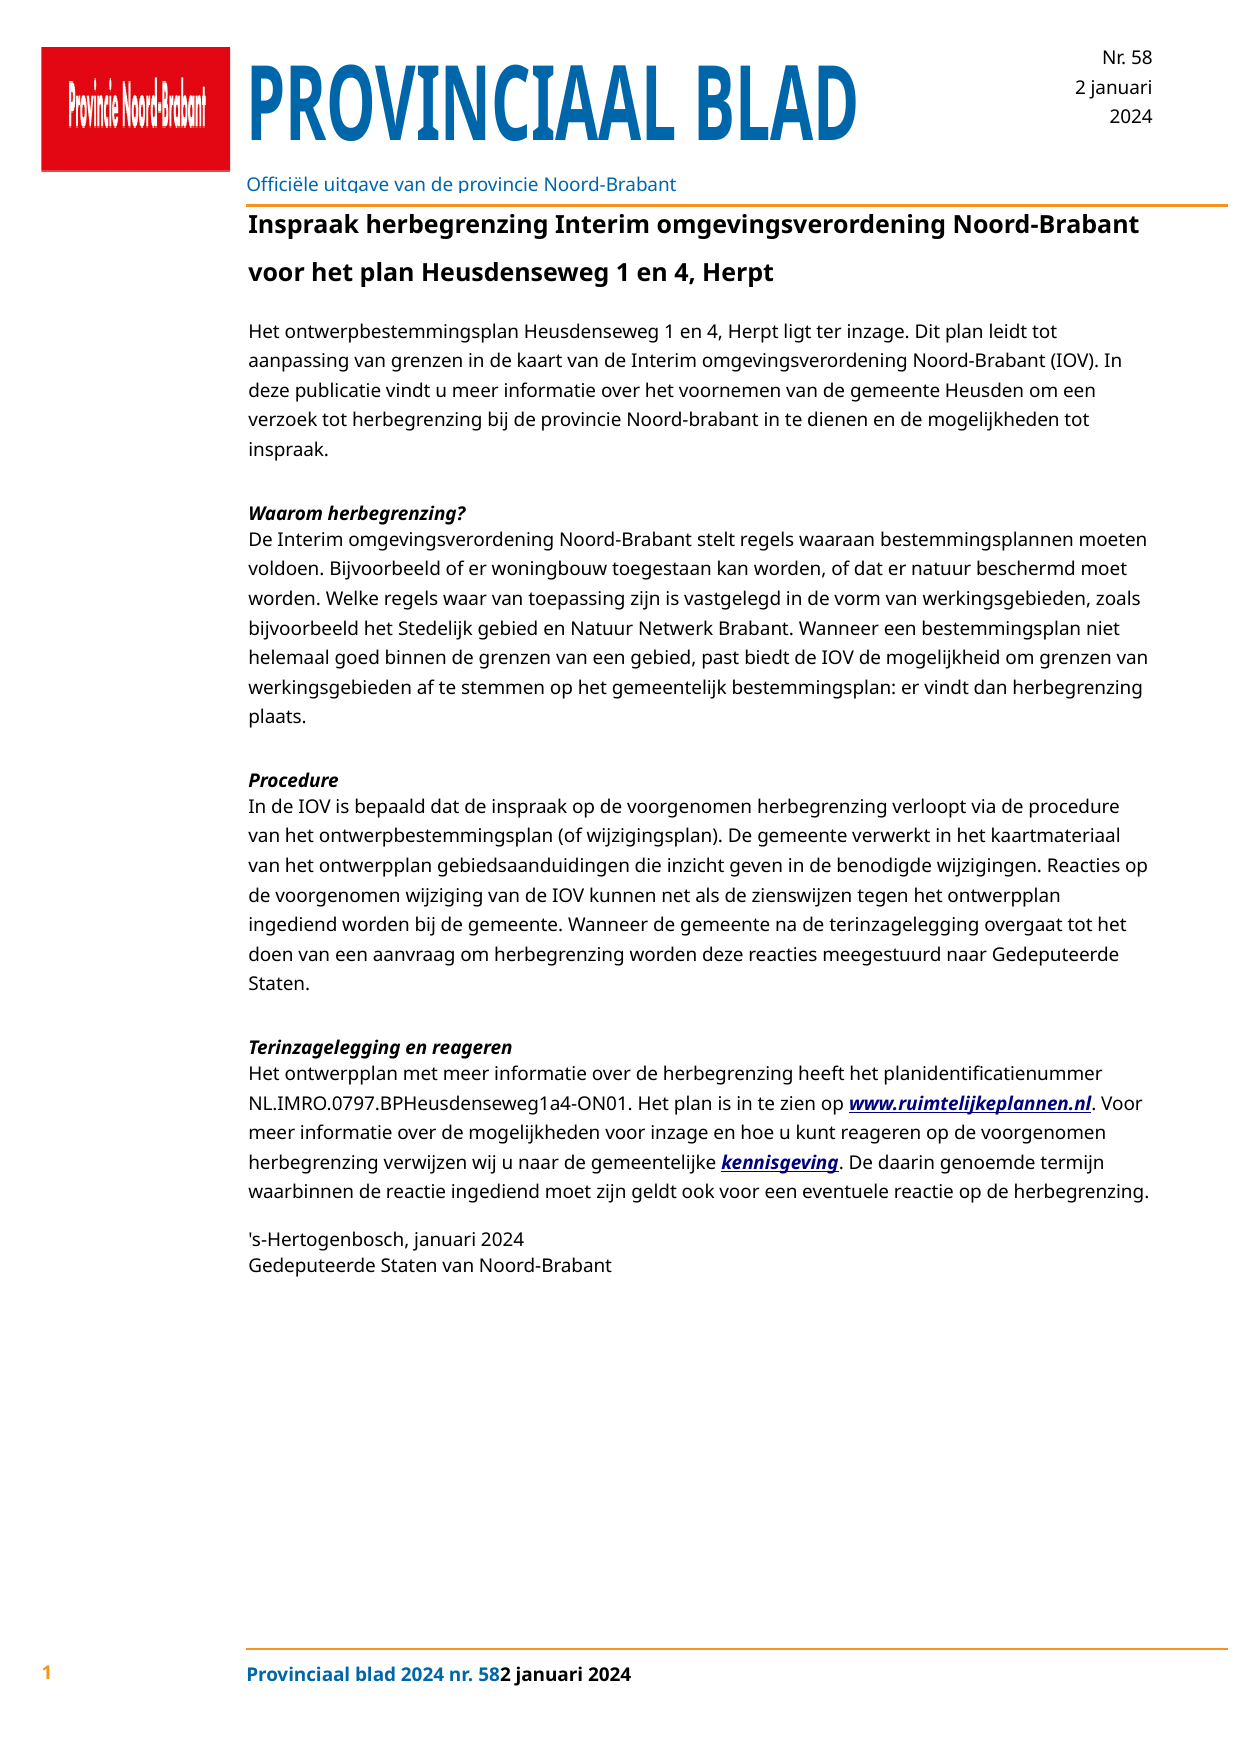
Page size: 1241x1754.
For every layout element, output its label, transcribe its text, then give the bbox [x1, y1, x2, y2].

text Gedeputeerde Staten van Noord-Brabant [248, 1252, 1152, 1278]
text In de IOV is bepaald dat de inspraak op de voorgenomen herbegrenzing verloopt via de procedure van het ontwerpbestemmingsplan (of wijzigingsplan). De gemeente verwerkt in het kaartmateriaal van het ontwerpplan gebiedsaanduidingen die inzicht geven in de benodigde wijzigingen. Reacties op de voorgenomen wijziging van de IOV kunnen net als de zienswijzen tegen het ontwerpplan ingediend worden bij de gemeente. Wanneer de gemeente na de terinzagelegging overgaat tot het doen van een aanvraag om herbegrenzing worden deze reacties meegestuurd naar Gedeputeerde Staten. [248, 793, 1152, 996]
text Inspraak herbegrenzing Interim omgevingsverordening Noord-Brabant voor het plan Heusdenseweg 1 en 4, Herpt [248, 207, 1152, 288]
text De Interim omgevingsverordening Noord-Brabant stelt regels waaraan bestemmingsplannen moeten voldoen. Bijvoorbeeld of er woningbouw toegestaan kan worden, of dat er natuur beschermd moet worden. Welke regels waar van toepassing zijn is vastgelegd in de vorm van werkingsgebieden, zoals bijvoorbeeld het Stedelijk gebied en Natuur Netwerk Brabant. Wanneer een bestemmingsplan niet helemaal goed binnen de grenzen van een gebied, past biedt de IOV de mogelijkheid om grenzen van werkingsgebieden af te stemmen op het gemeentelijk bestemmingsplan: er vindt dan herbegrenzing plaats. [248, 526, 1152, 729]
text Het ontwerpbestemmingsplan Heusdenseweg 1 en 4, Herpt ligt ter inzage. Dit plan leidt tot aanpassing van grenzen in de kaart van de Interim omgevingsverordening Noord-Brabant (IOV). In deze publicatie vindt u meer informatie over het voornemen van de gemeente Heusden om een verzoek tot herbegrenzing bij de provincie Noord-brabant in te dienen en de mogelijkheden tot inspraak. [248, 318, 1152, 462]
text Waarom herbegrenzing? [248, 500, 1152, 526]
text Het ontwerpplan met meer informatie over de herbegrenzing heeft het planidentificatienummer NL.IMRO.0797.BPHeusdenseweg1a4-ON01. Het plan is in te zien op www.ruimtelijkeplannen.nl. Voor meer informatie over de mogelijkheden voor inzage en hoe u kunt reageren op de voorgenomen herbegrenzing verwijzen wij u naar de gemeentelijke kennisgeving. De daarin genoemde termijn waarbinnen de reactie ingediend moet zijn geldt ook voor een eventuele reactie op de herbegrenzing. [248, 1060, 1152, 1204]
picture [41, 47, 231, 172]
text Procedure [248, 767, 1152, 793]
text Terinzagelegging en reageren [248, 1034, 1152, 1060]
text 's-Hertogenbosch, januari 2024 [248, 1226, 1152, 1252]
